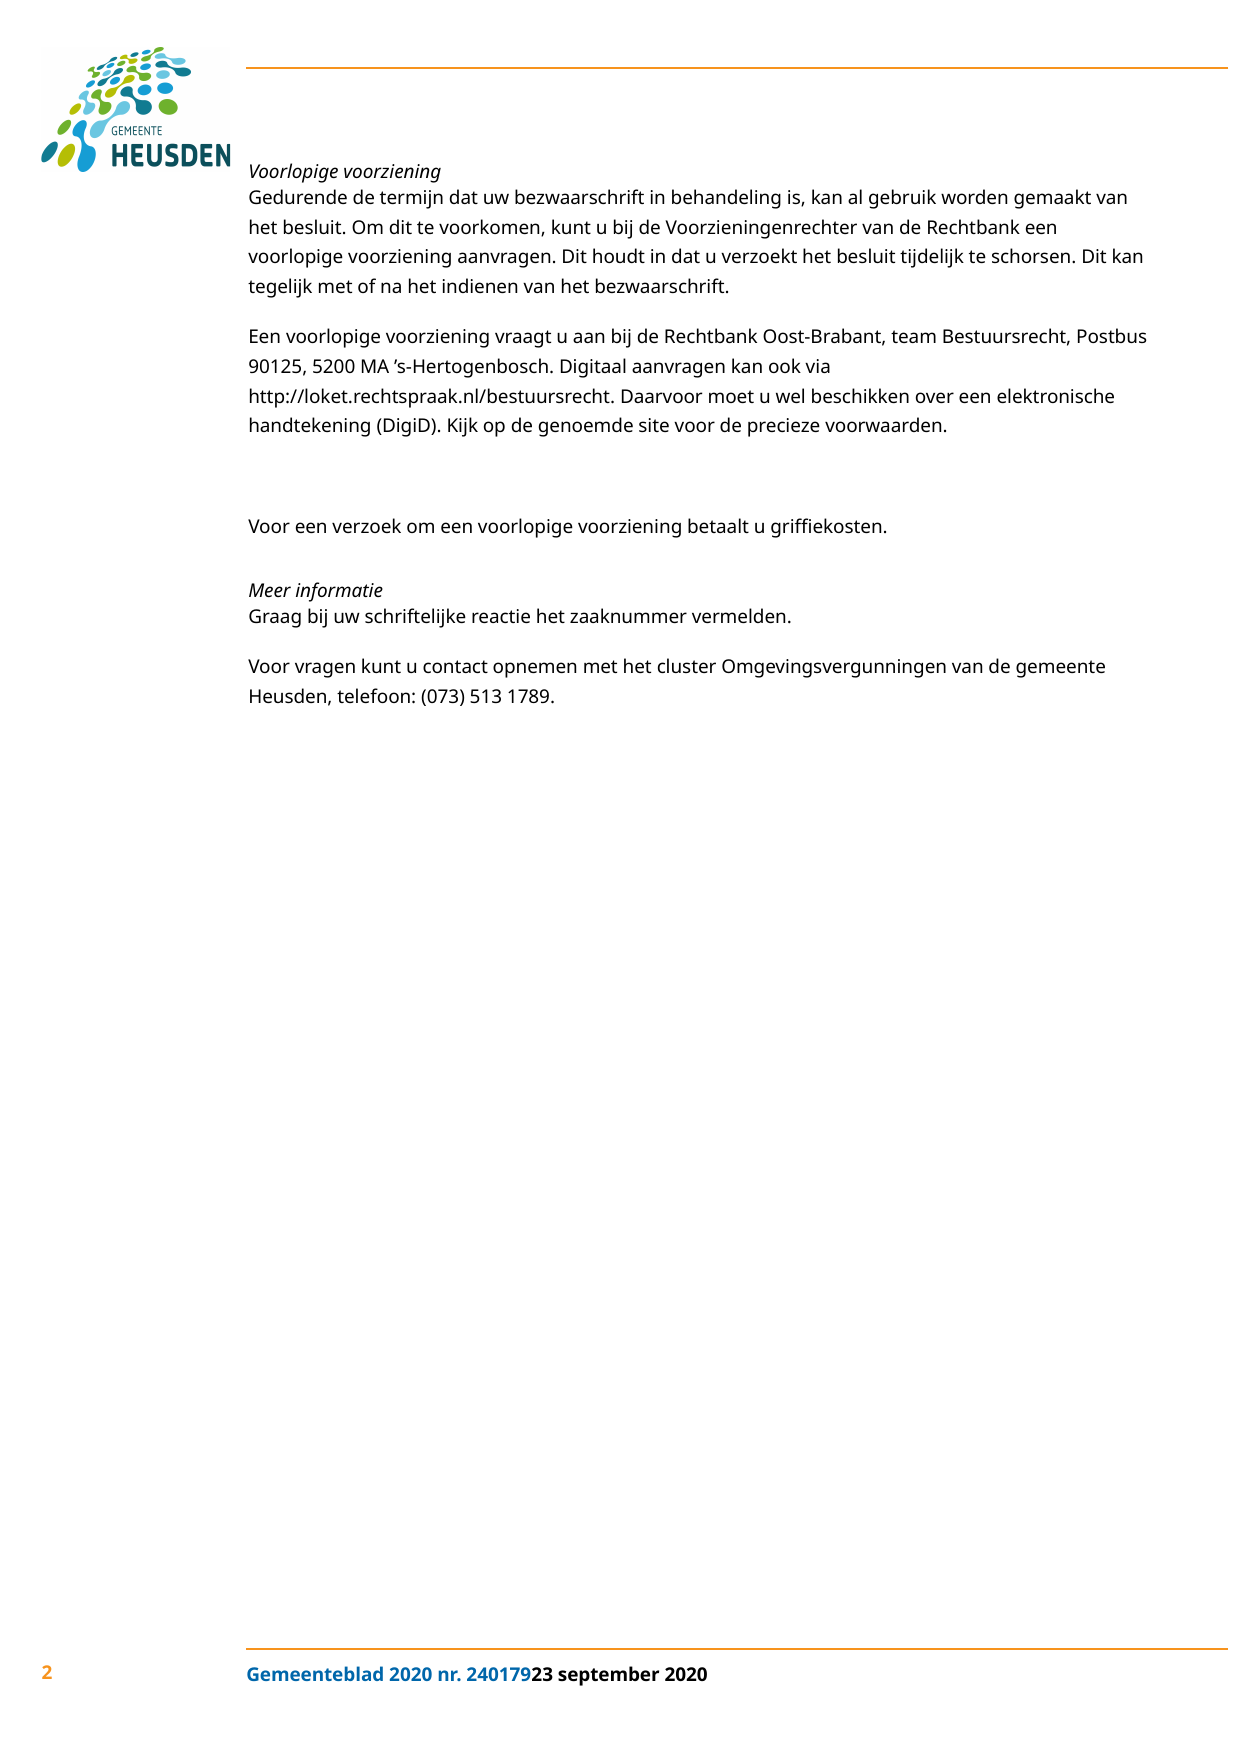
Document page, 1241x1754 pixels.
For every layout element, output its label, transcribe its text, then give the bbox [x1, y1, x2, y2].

text Meer informatie [248, 577, 1152, 603]
text Voorlopige voorziening [248, 159, 1152, 184]
picture [41, 47, 231, 172]
text Voor een verzoek om een voorlopige voorziening betaalt u griffiekosten. [248, 513, 1152, 539]
text Gedurende de termijn dat uw bezwaarschrift in behandeling is, kan al gebruik worden gemaakt van het besluit. Om dit te voorkomen, kunt u bij de Voorzieningenrechter van de Rechtbank een voorlopige voorziening aanvragen. Dit houdt in dat u verzoekt het besluit tijdelijk te schorsen. Dit kan tegelijk met of na het indienen van het bezwaarschrift. [248, 184, 1152, 299]
text Graag bij uw schriftelijke reactie het zaaknummer vermelden. [248, 603, 1152, 629]
text Voor vragen kunt u contact opnemen met het cluster Omgevingsvergunningen van de gemeente Heusden, telefoon: (073) 513 1789. [248, 653, 1152, 709]
text Een voorlopige voorziening vraagt u aan bij de Rechtbank Oost-Brabant, team Bestuursrecht, Postbus 90125, 5200 MA ’s-Hertogenbosch. Digitaal aanvragen kan ook via http://loket.rechtspraak.nl/bestuursrecht. Daarvoor moet u wel beschikken over een elektronische handtekening (DigiD). Kijk op de genoemde site voor de precieze voorwaarden. [248, 324, 1152, 438]
